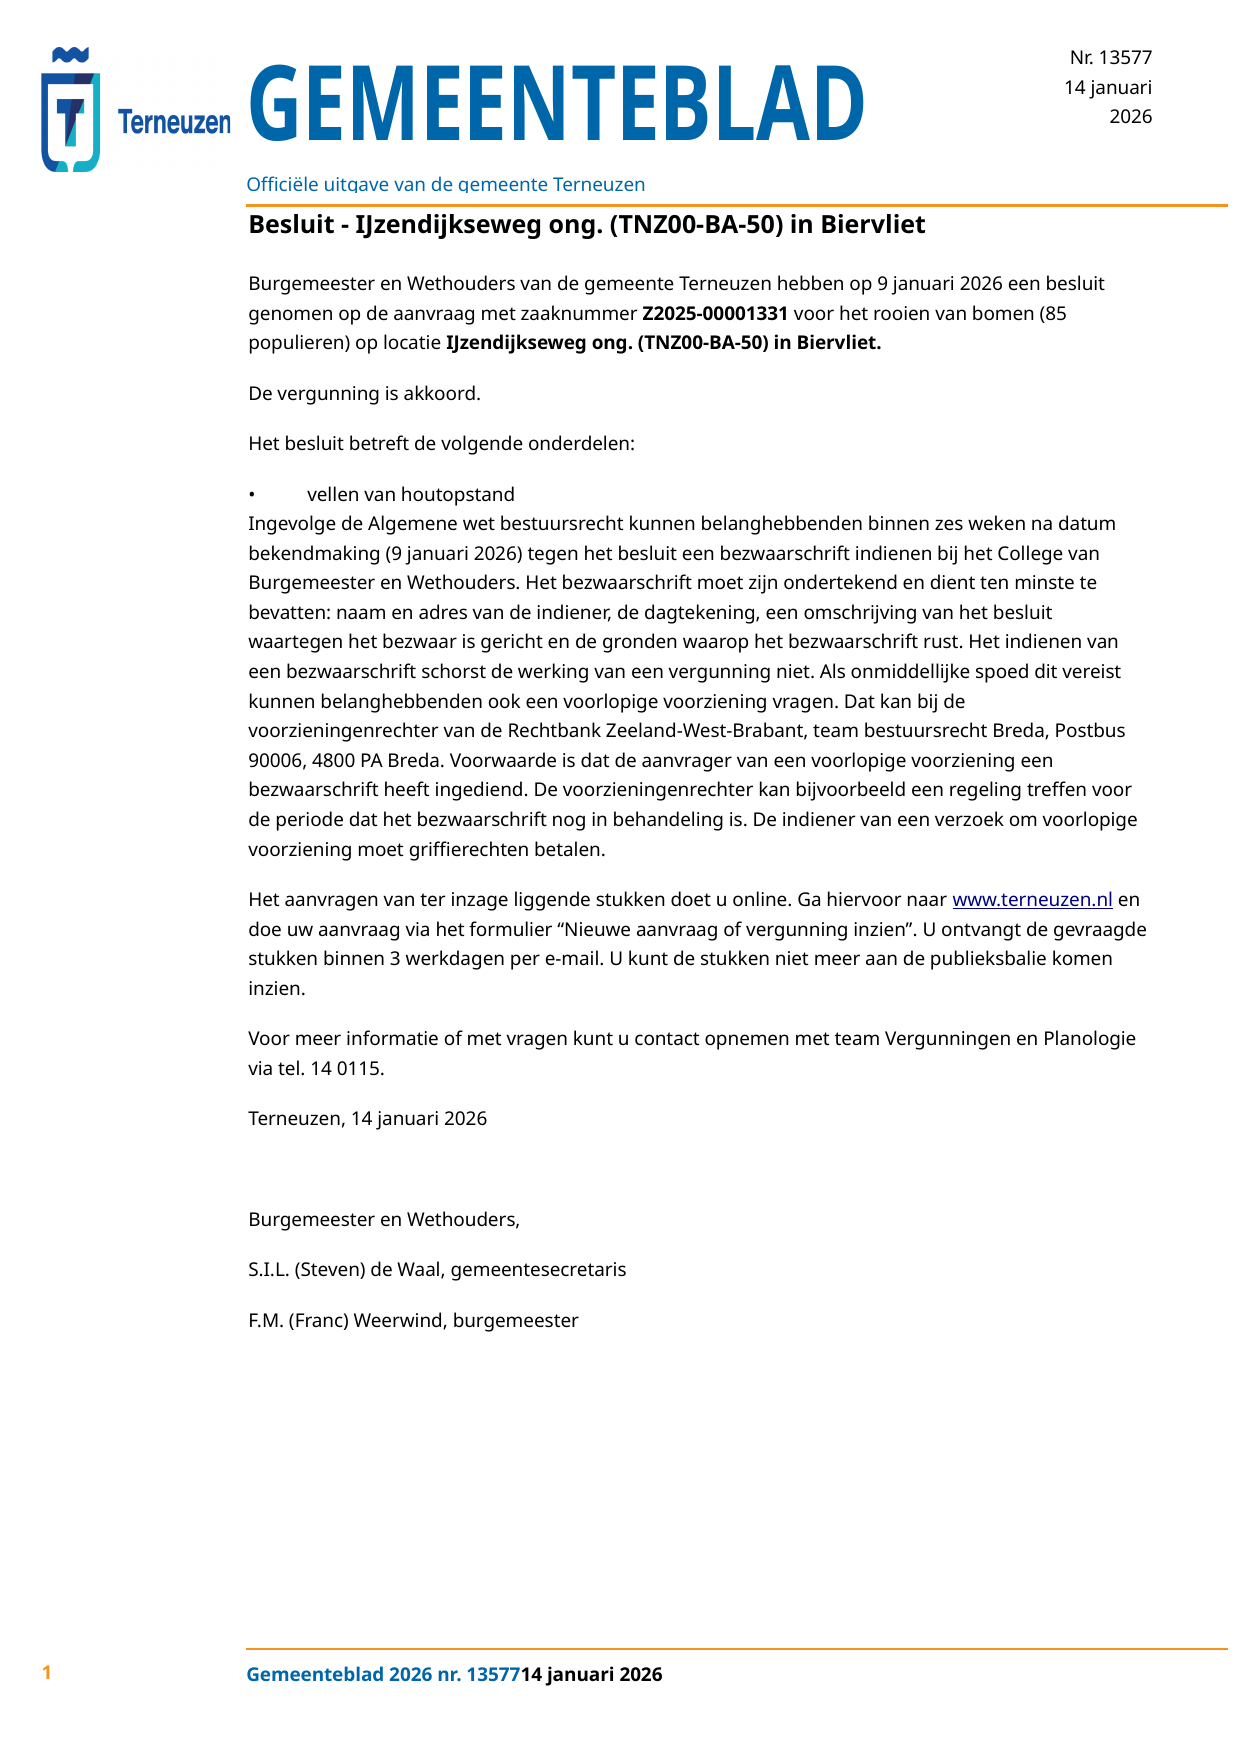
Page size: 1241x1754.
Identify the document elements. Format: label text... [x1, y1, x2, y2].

text Ingevolge de Algemene wet bestuursrecht kunnen belanghebbenden binnen zes weken na datum bekendmaking (9 januari 2026) tegen het besluit een bezwaarschrift indienen bij het College van Burgemeester en Wethouders. Het bezwaarschrift moet zijn ondertekend en dient ten minste te bevatten: naam en adres van de indiener, de dagtekening, een omschrijving van het besluit waartegen het bezwaar is gericht en de gronden waarop het bezwaarschrift rust. Het indienen van een bezwaarschrift schorst de werking van een vergunning niet. Als onmiddellijke spoed dit vereist kunnen belanghebbenden ook een voorlopige voorziening vragen. Dat kan bij de voorzieningenrechter van de Rechtbank Zeeland-West-Brabant, team bestuursrecht Breda, Postbus 90006, 4800 PA Breda. Voorwaarde is dat de aanvrager van een voorlopige voorziening een bezwaarschrift heeft ingediend. De voorzieningenrechter kan bijvoorbeeld een regeling treffen voor de periode dat het bezwaarschrift nog in behandeling is. De indiener van een verzoek om voorlopige voorziening moet griffierechten betalen. [248, 510, 1152, 861]
text Het aanvragen van ter inzage liggende stukken doet u online. Ga hiervoor naar www.terneuzen.nl en doe uw aanvraag via het formulier “Nieuwe aanvraag of vergunning inzien”. U ontvangt de gevraagde stukken binnen 3 werkdagen per e-mail. U kunt de stukken niet meer aan de publieksbalie komen inzien. [248, 886, 1152, 1001]
text Burgemeester en Wethouders van de gemeente Terneuzen hebben op 9 januari 2026 een besluit genomen op de aanvraag met zaaknummer Z2025-00001331 voor het rooien van bomen (85 populieren) op locatie IJzendijkseweg ong. (TNZ00-BA-50) in Biervliet. [248, 270, 1152, 355]
text F.M. (Franc) Weerwind, burgemeester [248, 1307, 1152, 1333]
text Terneuzen, 14 januari 2026 [248, 1105, 1152, 1131]
text Het besluit betreft de volgende onderdelen: [248, 430, 1152, 456]
text S.I.L. (Steven) de Waal, gemeentesecretaris [248, 1257, 1152, 1282]
text Besluit - IJzendijkseweg ong. (TNZ00-BA-50) in Biervliet [248, 207, 1152, 241]
text Burgemeester en Wethouders, [248, 1206, 1152, 1232]
list vellen van houtopstand [248, 481, 1152, 506]
text Voor meer informatie of met vragen kunt u contact opnemen met team Vergunningen en Planologie via tel. 14 0115. [248, 1025, 1152, 1081]
picture [41, 47, 231, 172]
text De vergunning is akkoord. [248, 380, 1152, 406]
